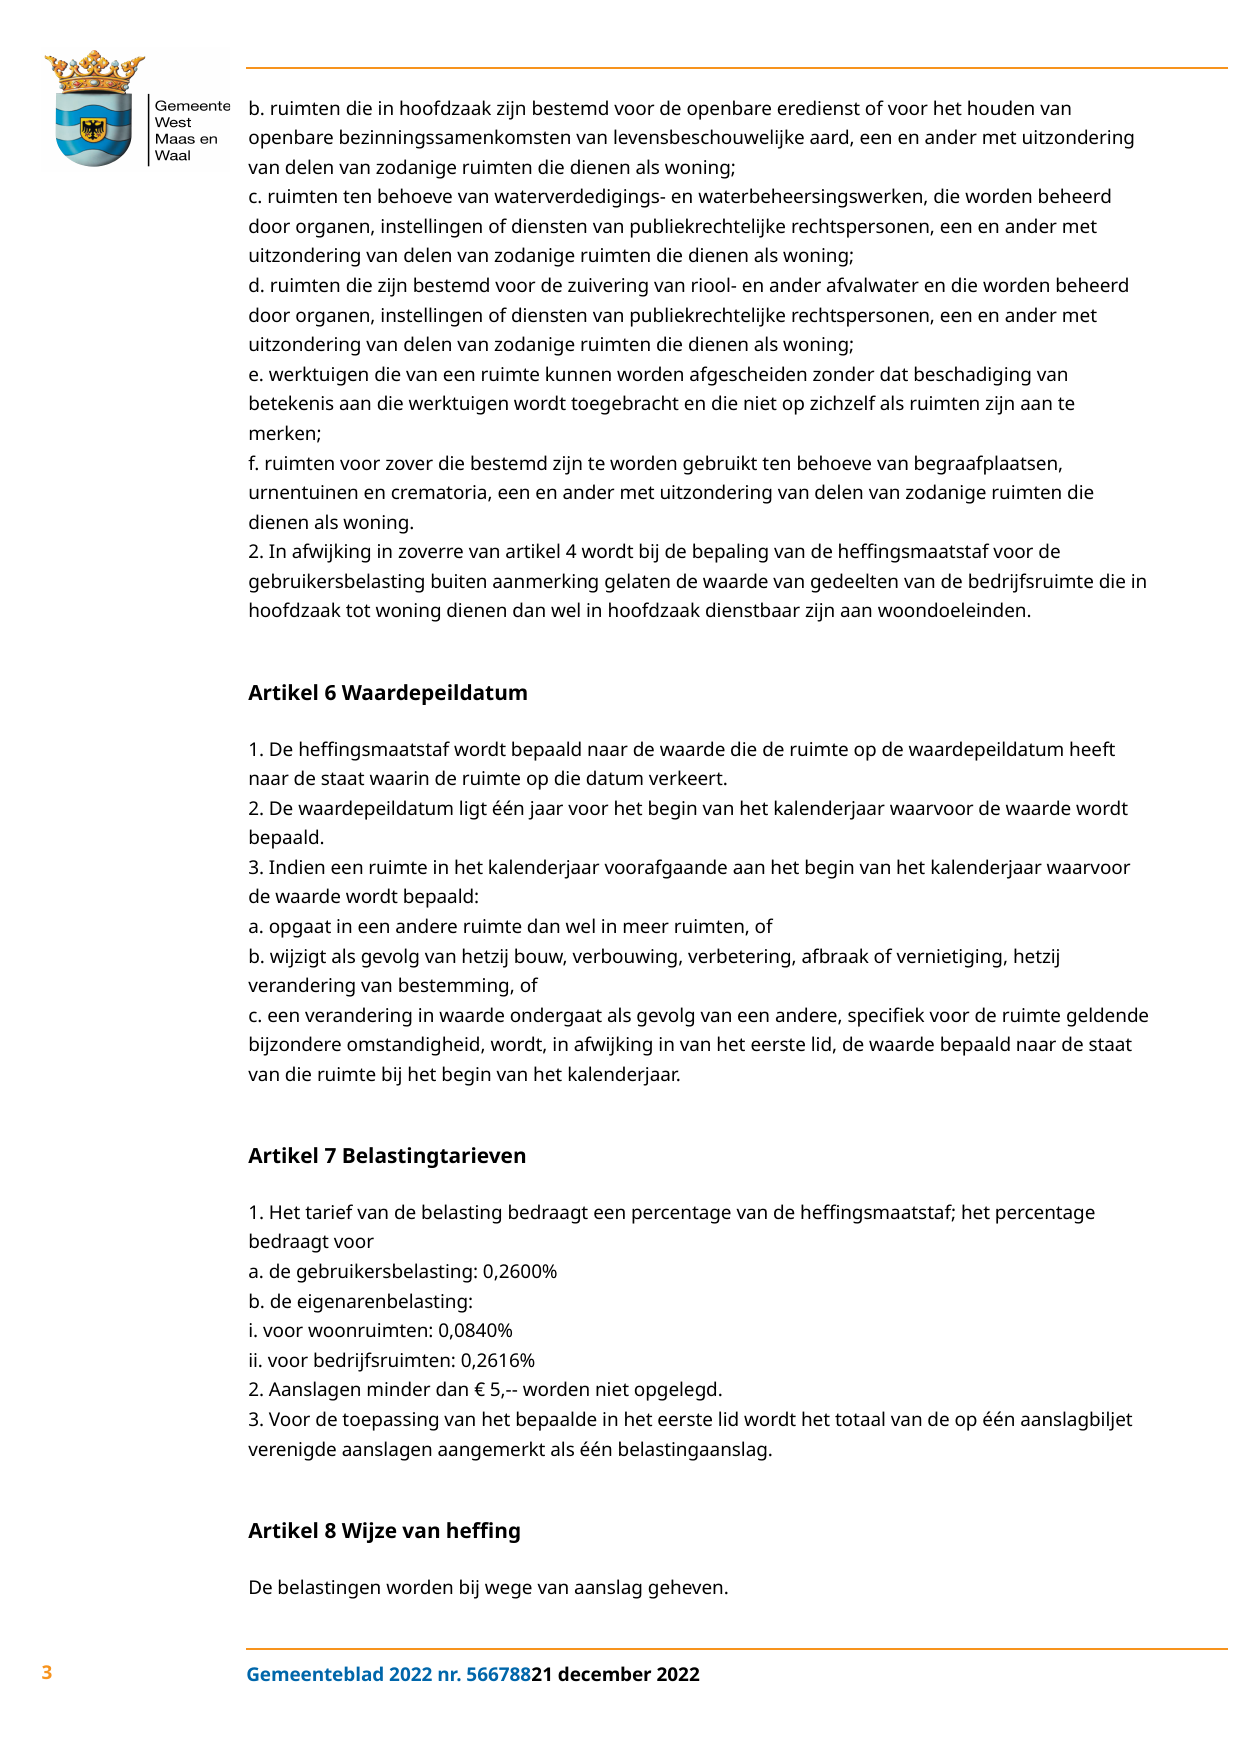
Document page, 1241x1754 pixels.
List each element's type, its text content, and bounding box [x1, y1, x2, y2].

text i. voor woonruimten: 0,0840% [248, 1317, 1152, 1343]
text b. de eigenarenbelasting: [248, 1288, 1152, 1314]
text Artikel 7 Belastingtarieven [248, 1141, 1152, 1169]
text ii. voor bedrijfsruimten: 0,2616% [248, 1347, 1152, 1373]
text 2. Aanslagen minder dan € 5,-- worden niet opgelegd. [248, 1377, 1152, 1402]
text 3. Voor de toepassing van het bepaalde in het eerste lid wordt het totaal van de op één aanslagbiljet verenigde aanslagen aangemerkt als één belastingaanslag. [248, 1406, 1152, 1462]
text a. opgaat in een andere ruimte dan wel in meer ruimten, of [248, 913, 1152, 939]
text a. de gebruikersbelasting: 0,2600% [248, 1258, 1152, 1284]
text c. een verandering in waarde ondergaat als gevolg van een andere, specifiek voor de ruimte geldende bijzondere omstandigheid, wordt, in afwijking in van het eerste lid, de waarde bepaald naar de staat van die ruimte bij het begin van het kalenderjaar. [248, 1002, 1152, 1087]
text e. werktuigen die van een ruimte kunnen worden afgescheiden zonder dat beschadiging van betekenis aan die werktuigen wordt toegebracht en die niet op zichzelf als ruimten zijn aan te merken; [248, 361, 1152, 446]
text b. ruimten die in hoofdzaak zijn bestemd voor de openbare eredienst of voor het houden van openbare bezinningssamenkomsten van levensbeschouwelijke aard, een en ander met uitzondering van delen van zodanige ruimten die dienen als woning; [248, 95, 1152, 180]
text f. ruimten voor zover die bestemd zijn te worden gebruikt ten behoeve van begraafplaatsen, urnentuinen en crematoria, een en ander met uitzondering van delen van zodanige ruimten die dienen als woning. [248, 450, 1152, 535]
text d. ruimten die zijn bestemd voor de zuivering van riool- en ander afvalwater en die worden beheerd door organen, instellingen of diensten van publiekrechtelijke rechtspersonen, een en ander met uitzondering van delen van zodanige ruimten die dienen als woning; [248, 272, 1152, 357]
text 2. In afwijking in zoverre van artikel 4 wordt bij de bepaling van de heffingsmaatstaf voor de gebruikersbelasting buiten aanmerking gelaten de waarde van gedeelten van de bedrijfsruimte die in hoofdzaak tot woning dienen dan wel in hoofdzaak dienstbaar zijn aan woondoeleinden. [248, 538, 1152, 623]
text 1. De heffingsmaatstaf wordt bepaald naar de waarde die de ruimte op de waardepeildatum heeft naar de staat waarin de ruimte op die datum verkeert. [248, 736, 1152, 791]
text De belastingen worden bij wege van aanslag geheven. [248, 1574, 1152, 1599]
text Artikel 8 Wijze van heffing [248, 1516, 1152, 1544]
text b. wijzigt als gevolg van hetzij bouw, verbouwing, verbetering, afbraak of vernietiging, hetzij verandering van bestemming, of [248, 943, 1152, 998]
text 1. Het tarief van de belasting bedraagt een percentage van de heffingsmaatstaf; het percentage bedraagt voor [248, 1199, 1152, 1254]
text 3. Indien een ruimte in het kalenderjaar voorafgaande aan het begin van het kalenderjaar waarvoor de waarde wordt bepaald: [248, 854, 1152, 909]
text Artikel 6 Waardepeildatum [248, 678, 1152, 706]
picture [41, 47, 231, 172]
text c. ruimten ten behoeve van waterverdedigings- en waterbeheersingswerken, die worden beheerd door organen, instellingen of diensten van publiekrechtelijke rechtspersonen, een en ander met uitzondering van delen van zodanige ruimten die dienen als woning; [248, 183, 1152, 268]
text 2. De waardepeildatum ligt één jaar voor het begin van het kalenderjaar waarvoor de waarde wordt bepaald. [248, 795, 1152, 850]
